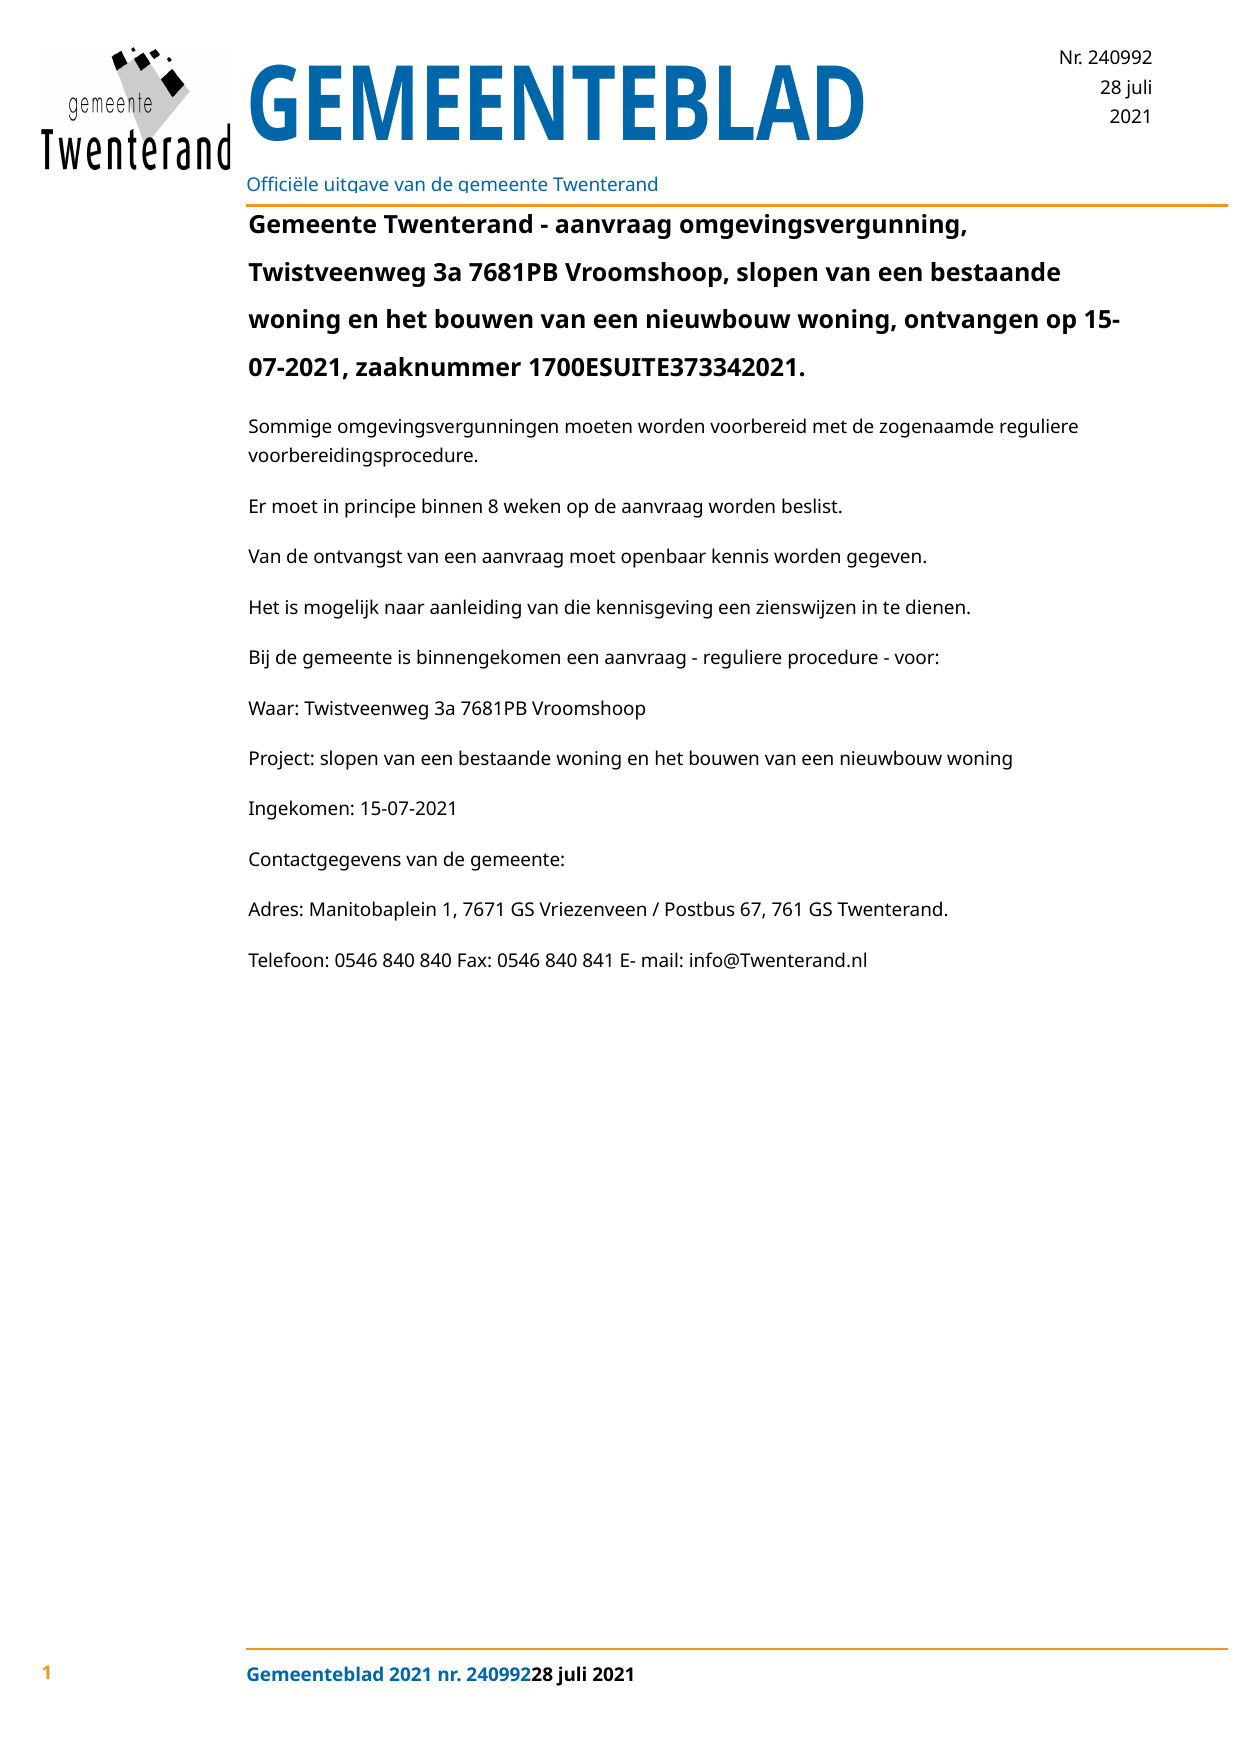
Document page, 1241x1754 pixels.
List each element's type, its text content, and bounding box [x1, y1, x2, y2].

text Adres: Manitobaplein 1, 7671 GS Vriezenveen / Postbus 67, 761 GS Twenterand. [248, 896, 1152, 922]
text Telefoon: 0546 840 840 Fax: 0546 840 841 E- mail: info@Twenterand.nl [248, 947, 1152, 973]
text Gemeente Twenterand - aanvraag omgevingsvergunning, Twistveenweg 3a 7681PB Vroomshoop, slopen van een bestaande woning en het bouwen van een nieuwbouw woning, ontvangen op 15-07-2021, zaaknummer 1700ESUITE373342021. [248, 207, 1152, 384]
text Waar: Twistveenweg 3a 7681PB Vroomshoop [248, 695, 1152, 721]
text Contactgegevens van de gemeente: [248, 846, 1152, 872]
text Project: slopen van een bestaande woning en het bouwen van een nieuwbouw woning [248, 745, 1152, 771]
text Sommige omgevingsvergunningen moeten worden voorbereid met de zogenaamde reguliere voorbereidingsprocedure. [248, 413, 1152, 468]
text Bij de gemeente is binnengekomen een aanvraag - reguliere procedure - voor: [248, 644, 1152, 670]
text Ingekomen: 15-07-2021 [248, 796, 1152, 821]
picture [41, 47, 231, 172]
text Er moet in principe binnen 8 weken op de aanvraag worden beslist. [248, 493, 1152, 519]
text Van de ontvangst van een aanvraag moet openbaar kennis worden gegeven. [248, 543, 1152, 569]
text Het is mogelijk naar aanleiding van die kennisgeving een zienswijzen in te dienen. [248, 594, 1152, 620]
